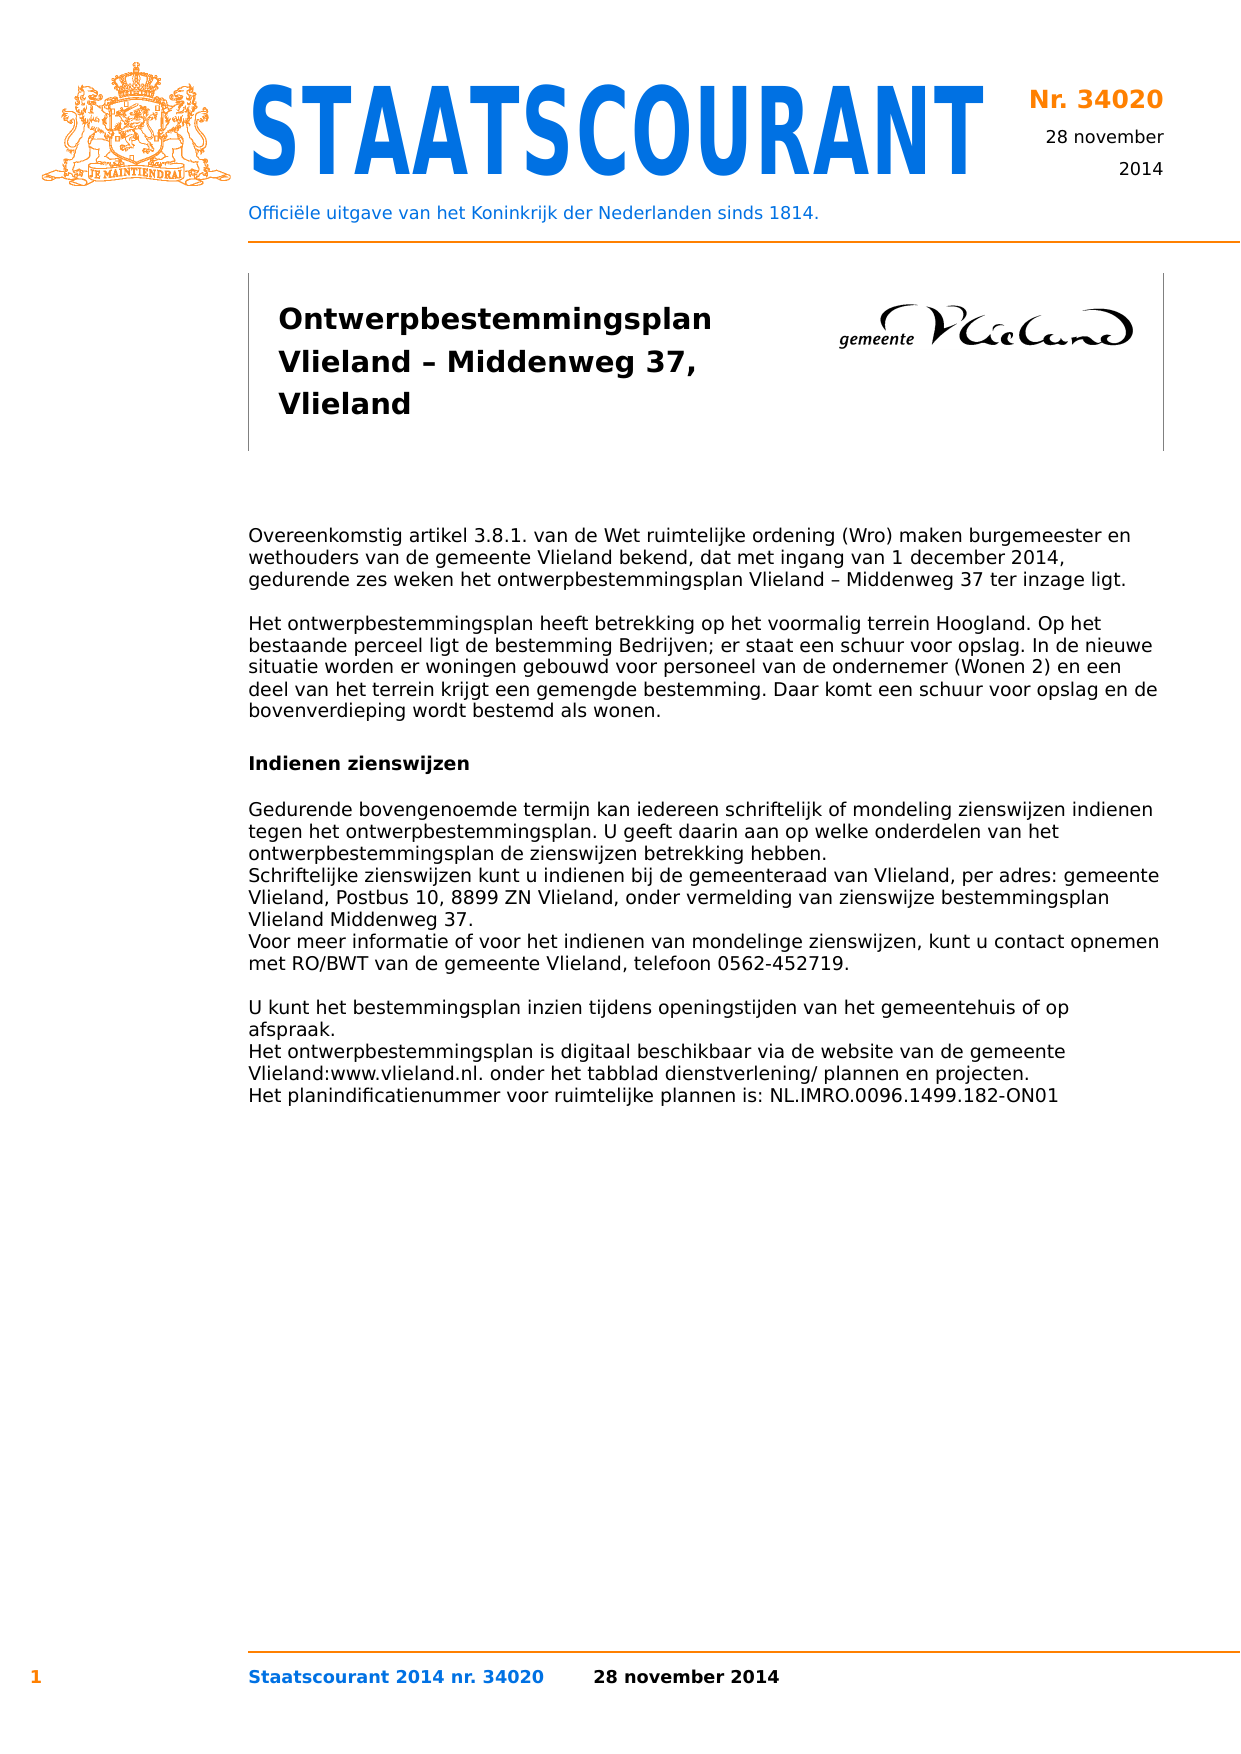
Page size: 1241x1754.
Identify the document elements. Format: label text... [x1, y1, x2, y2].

text Voor meer informatie of voor het indienen van mondelinge zienswijzen, kunt u contact opnemen met RO/BWT van de gemeente Vlieland, telefoon 0562-452719. [248, 931, 1163, 975]
table_cell 2014 [998, 153, 1240, 203]
subtitle Indienen zienswijzen [248, 752, 1163, 774]
table_header [25, 62, 248, 241]
table_header STAATSCOURANT [248, 62, 998, 203]
table_cell Officiële uitgave van het Koninkrijk der Nederlanden sinds 1814. [248, 203, 1240, 241]
text Schriftelijke zienswijzen kunt u indienen bij de gemeenteraad van Vlieland, per adres: gemeente Vlieland, Postbus 10, 8899 ZN Vlieland, onder vermelding van zienswijze bestemmingsplan Vlieland Middenweg 37. [248, 865, 1163, 931]
text U kunt het bestemmingsplan inzien tijdens openingstijden van het gemeentehuis of op afspraak. [248, 997, 1163, 1041]
text Gedurende bovengenoemde termijn kan iedereen schriftelijk of mondeling zienswijzen indienen tegen het ontwerpbestemmingsplan. U geeft daarin aan op welke onderdelen van het ontwerpbestemmingsplan de zienswijzen betrekking hebben. [248, 799, 1163, 865]
table_cell 28 november [998, 121, 1240, 153]
text Overeenkomstig artikel 3.8.1. van de Wet ruimtelijke ordening (Wro) maken burgemeester en wethouders van de gemeente Vlieland bekend, dat met ingang van 1 december 2014, gedurende zes weken het ontwerpbestemmingsplan Vlieland – Middenweg 37 ter inzage ligt. [248, 525, 1163, 591]
text Het ontwerpbestemmingsplan is digitaal beschikbaar via de website van de gemeente Vlieland:www.vlieland.nl. onder het tabblad dienstverlening/ plannen en projecten. [248, 1041, 1163, 1085]
table_header Nr. 34020 [998, 62, 1240, 121]
text Het planindificatienummer voor ruimtelijke plannen is: NL.IMRO.0096.1499.182-ON01 [248, 1085, 1163, 1107]
text Het ontwerpbestemmingsplan heeft betrekking op het voormalig terrein Hoogland. Op het bestaande perceel ligt de bestemming Bedrijven; er staat een schuur voor opslag. In de nieuwe situatie worden er woningen gebouwd voor personeel van de ondernemer (Wonen 2) en een deel van het terrein krijgt een gemengde bestemming. Daar komt een schuur voor opslag en de bovenverdieping wordt bestemd als wonen. [248, 612, 1163, 722]
subtitle Ontwerpbestemmingsplan Vlieland – Middenweg 37, Vlieland [249, 273, 1163, 451]
picture [838, 302, 1134, 350]
picture [41, 62, 231, 186]
